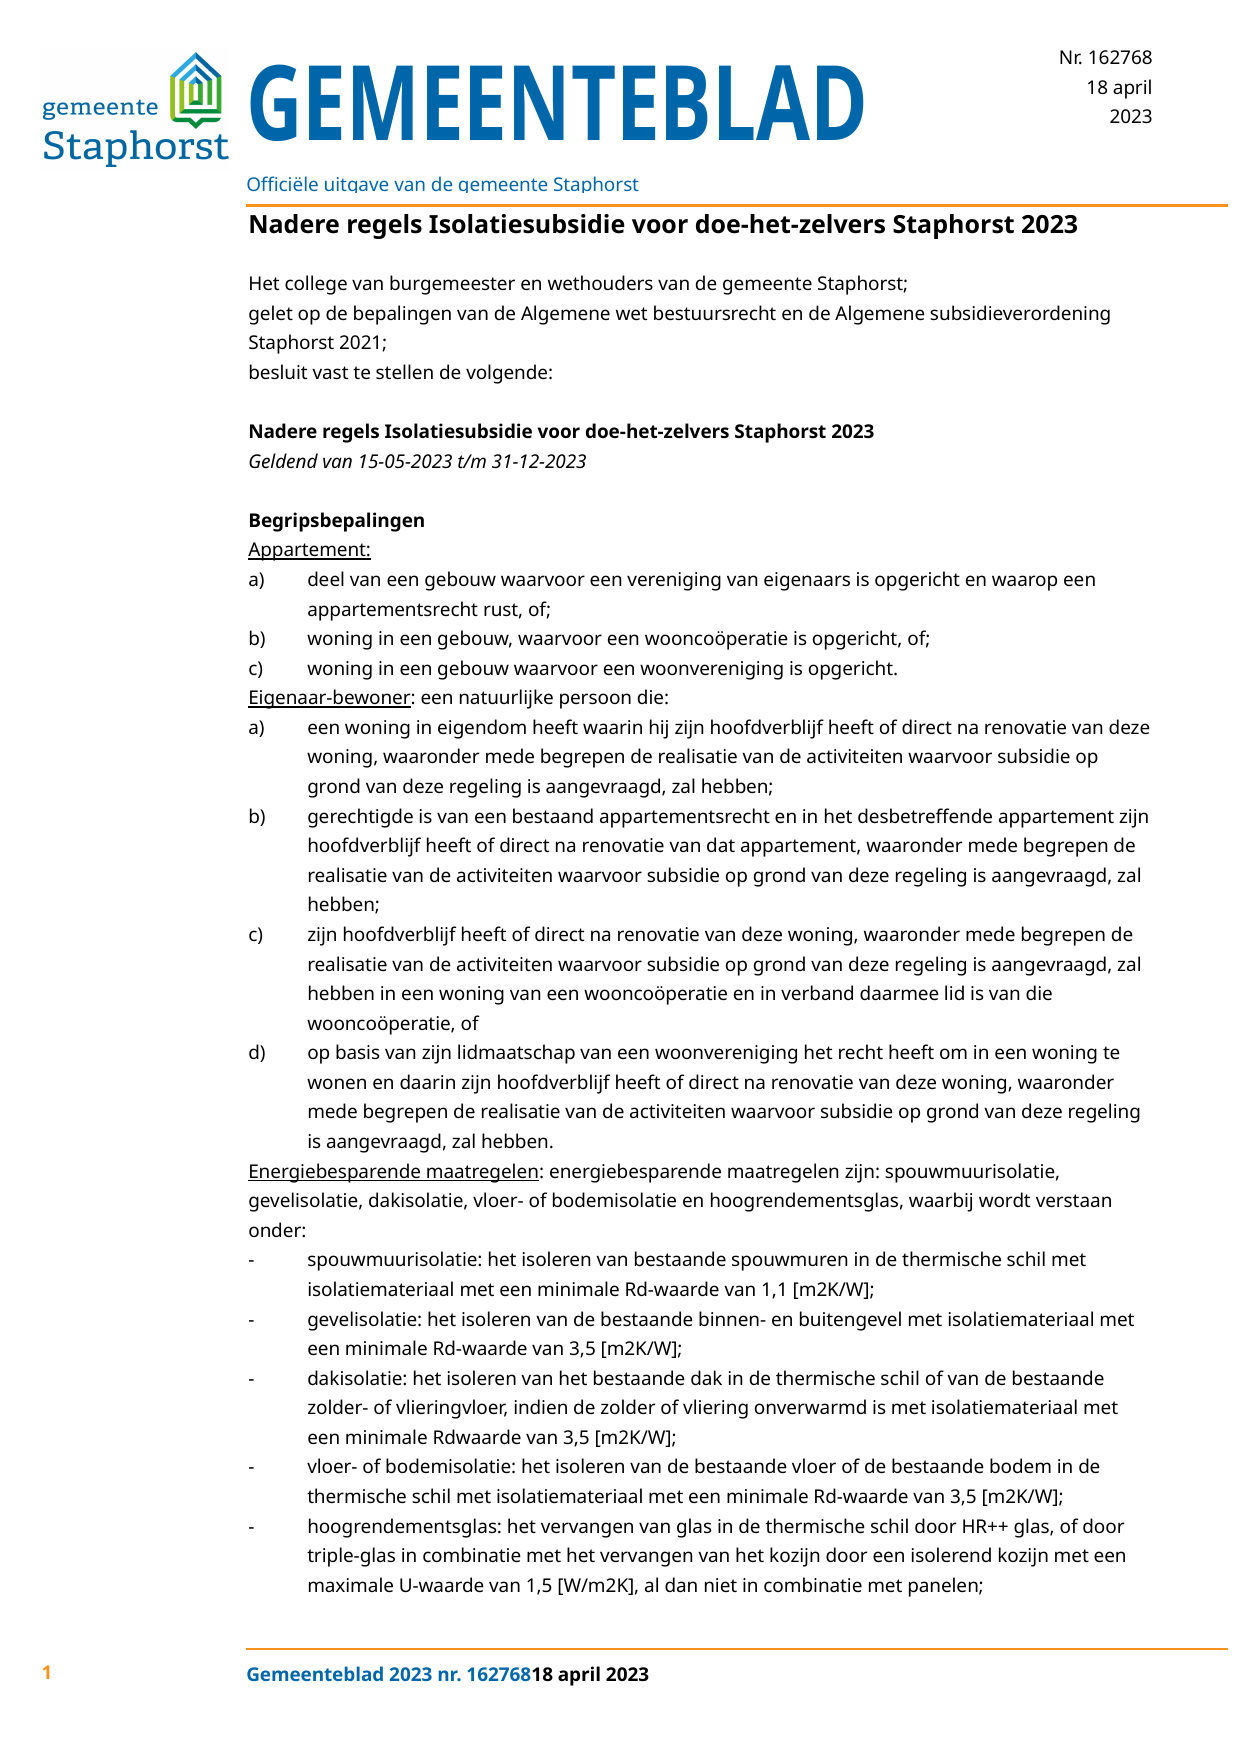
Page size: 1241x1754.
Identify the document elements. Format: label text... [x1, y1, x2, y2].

text Het college van burgemeester en wethouders van de gemeente Staphorst; [248, 270, 1152, 296]
picture [41, 47, 231, 172]
text Begripsbepalingen [248, 507, 1152, 533]
list gevelisolatie: het isoleren van de bestaande binnen- en buitengevel met isolatiemateriaal met een minimale Rd-waarde van 3,5 [m2K/W]; [248, 1306, 1152, 1361]
list vloer- of bodemisolatie: het isoleren van de bestaande vloer of de bestaande bodem in de thermische schil met isolatiemateriaal met een minimale Rd-waarde van 3,5 [m2K/W]; [248, 1454, 1152, 1509]
text gelet op de bepalingen van de Algemene wet bestuursrecht en de Algemene subsidieverordening [248, 300, 1152, 326]
text besluit vast te stellen de volgende: [248, 359, 1152, 385]
text Appartement: [248, 537, 1152, 562]
list op basis van zijn lidmaatschap van een woonvereniging het recht heeft om in een woning te wonen en daarin zijn hoofdverblijf heeft of direct na renovatie van deze woning, waaronder mede begrepen de realisatie van de activiteiten waarvoor subsidie op grond van deze regeling is aangevraagd, zal hebben. [248, 1039, 1152, 1154]
list zijn hoofdverblijf heeft of direct na renovatie van deze woning, waaronder mede begrepen de realisatie van de activiteiten waarvoor subsidie op grond van deze regeling is aangevraagd, zal hebben in een woning van een wooncoöperatie en in verband daarmee lid is van die wooncoöperatie, of [248, 921, 1152, 1036]
list woning in een gebouw waarvoor een woonvereniging is opgericht. [248, 655, 1152, 681]
text Nadere regels Isolatiesubsidie voor doe-het-zelvers Staphorst 2023 [248, 418, 1152, 444]
list spouwmuurisolatie: het isoleren van bestaande spouwmuren in de thermische schil met isolatiemateriaal met een minimale Rd-waarde van 1,1 [m2K/W]; [248, 1247, 1152, 1302]
list gerechtigde is van een bestaand appartementsrecht en in het desbetreffende appartement zijn hoofdverblijf heeft of direct na renovatie van dat appartement, waaronder mede begrepen de realisatie van de activiteiten waarvoor subsidie op grond van deze regeling is aangevraagd, zal hebben; [248, 803, 1152, 917]
text Nadere regels Isolatiesubsidie voor doe-het-zelvers Staphorst 2023 [248, 207, 1152, 241]
text Eigenaar-bewoner: een natuurlijke persoon die: [248, 684, 1152, 710]
list hoogrendementsglas: het vervangen van glas in de thermische schil door HR++ glas, of door triple-glas in combinatie met het vervangen van het kozijn door een isolerend kozijn met een maximale U-waarde van 1,5 [W/m2K], al dan niet in combinatie met panelen; [248, 1513, 1152, 1598]
list een woning in eigendom heeft waarin hij zijn hoofdverblijf heeft of direct na renovatie van deze woning, waaronder mede begrepen de realisatie van de activiteiten waarvoor subsidie op grond van deze regeling is aangevraagd, zal hebben; [248, 714, 1152, 799]
list woning in een gebouw, waarvoor een wooncoöperatie is opgericht, of; [248, 625, 1152, 651]
text Energiebesparende maatregelen: energiebesparende maatregelen zijn: spouwmuurisolatie, gevelisolatie, dakisolatie, vloer- of bodemisolatie en hoogrendementsglas, waarbij wordt verstaan onder: [248, 1158, 1152, 1243]
text Geldend van 15-05-2023 t/m 31-12-2023 [248, 448, 1152, 473]
list dakisolatie: het isoleren van het bestaande dak in de thermische schil of van de bestaande zolder- of vlieringvloer, indien de zolder of vliering onverwarmd is met isolatiemateriaal met een minimale Rdwaarde van 3,5 [m2K/W]; [248, 1365, 1152, 1450]
list deel van een gebouw waarvoor een vereniging van eigenaars is opgericht en waarop een appartementsrecht rust, of; [248, 566, 1152, 621]
text Staphorst 2021; [248, 329, 1152, 355]
